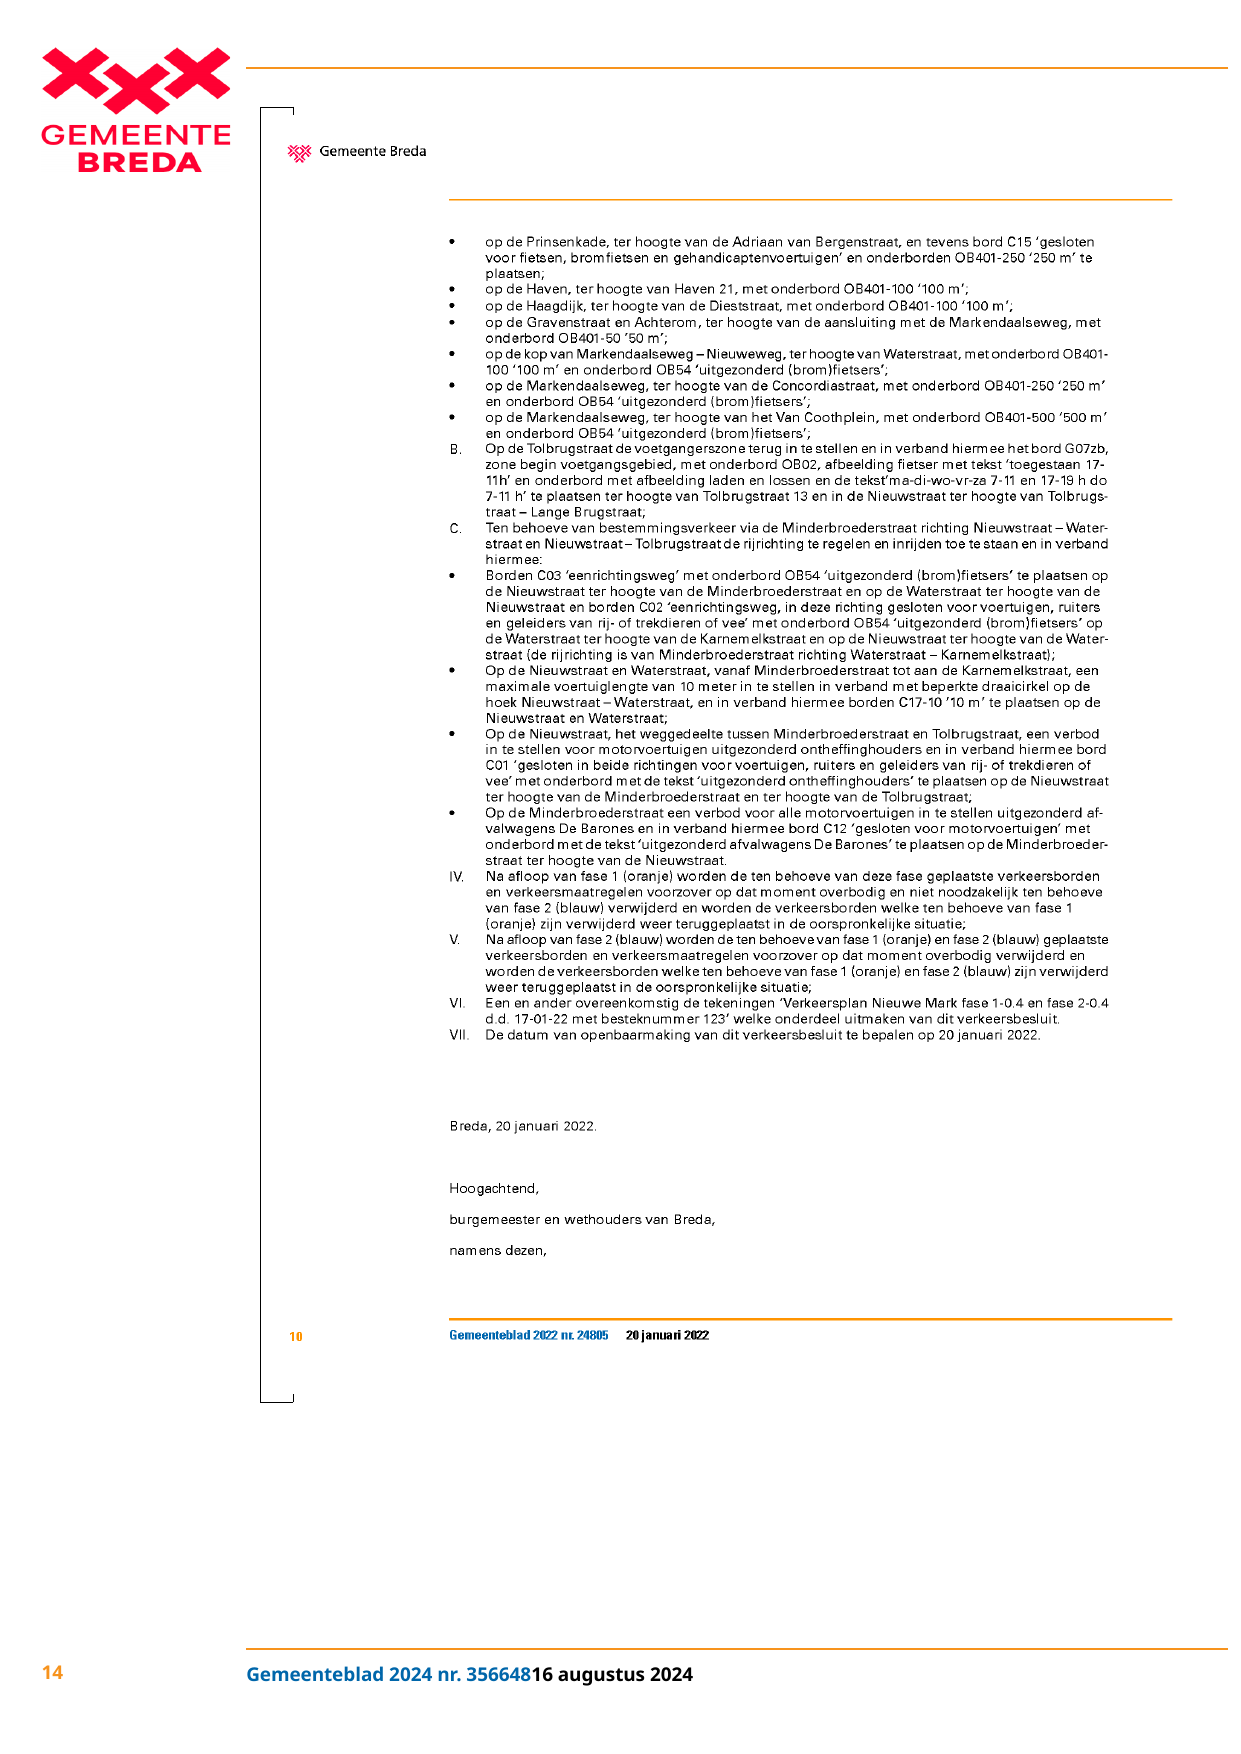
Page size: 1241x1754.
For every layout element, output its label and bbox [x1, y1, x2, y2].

picture [268, 115, 1173, 1394]
picture [41, 47, 231, 172]
